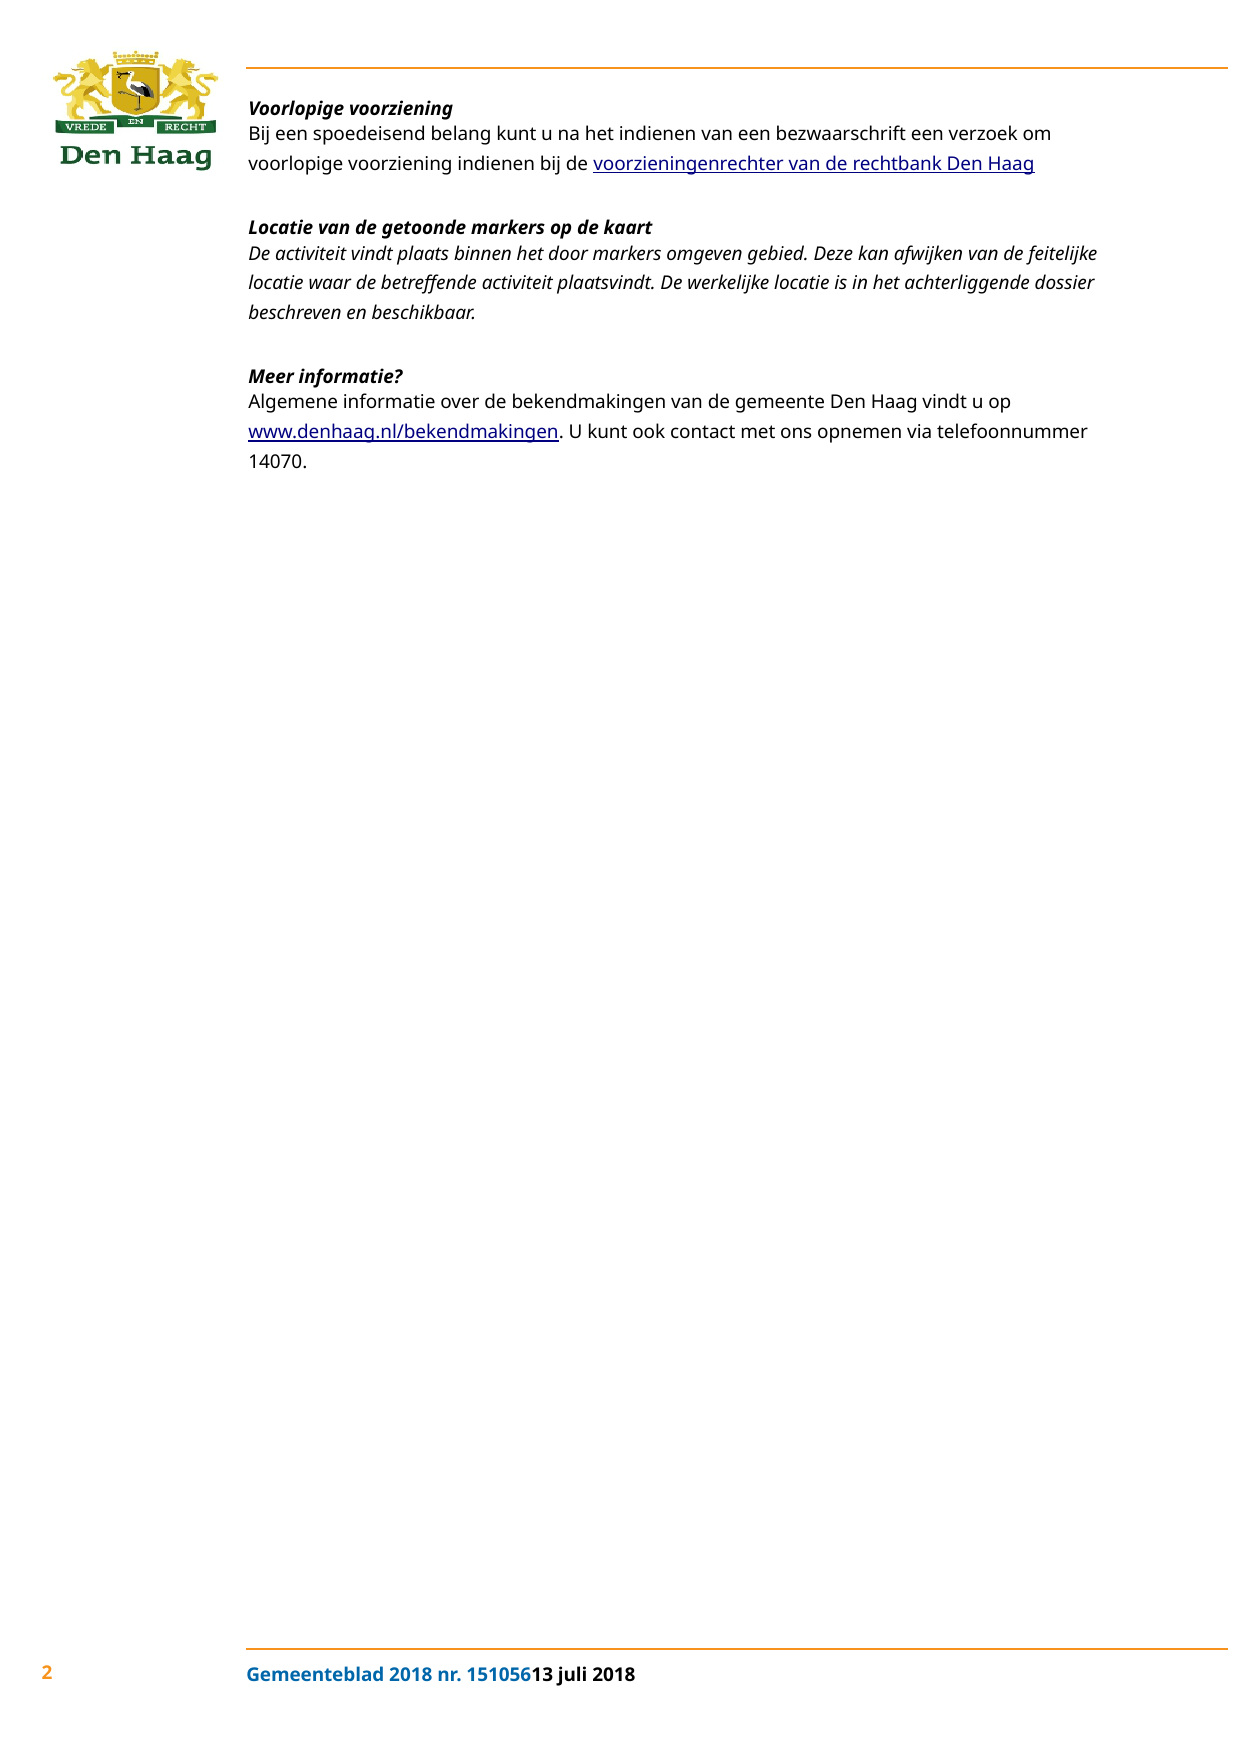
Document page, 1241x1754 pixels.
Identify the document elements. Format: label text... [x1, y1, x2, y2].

picture [41, 47, 231, 172]
text Bij een spoedeisend belang kunt u na het indienen van een bezwaarschrift een verzoek om voorlopige voorziening indienen bij de voorzieningenrechter van de rechtbank Den Haag [248, 121, 1152, 176]
text Meer informatie? [248, 363, 1152, 389]
text De activiteit vindt plaats binnen het door markers omgeven gebied. Deze kan afwijken van de feitelijke locatie waar de betreffende activiteit plaatsvindt. De werkelijke locatie is in het achterliggende dossier beschreven en beschikbaar. [248, 240, 1152, 325]
text Algemene informatie over de bekendmakingen van de gemeente Den Haag vindt u op www.denhaag.nl/bekendmakingen. U kunt ook contact met ons opnemen via telefoonnummer 14070. [248, 389, 1152, 473]
text Voorlopige voorziening [248, 95, 1152, 121]
text Locatie van de getoonde markers op de kaart [248, 214, 1152, 240]
